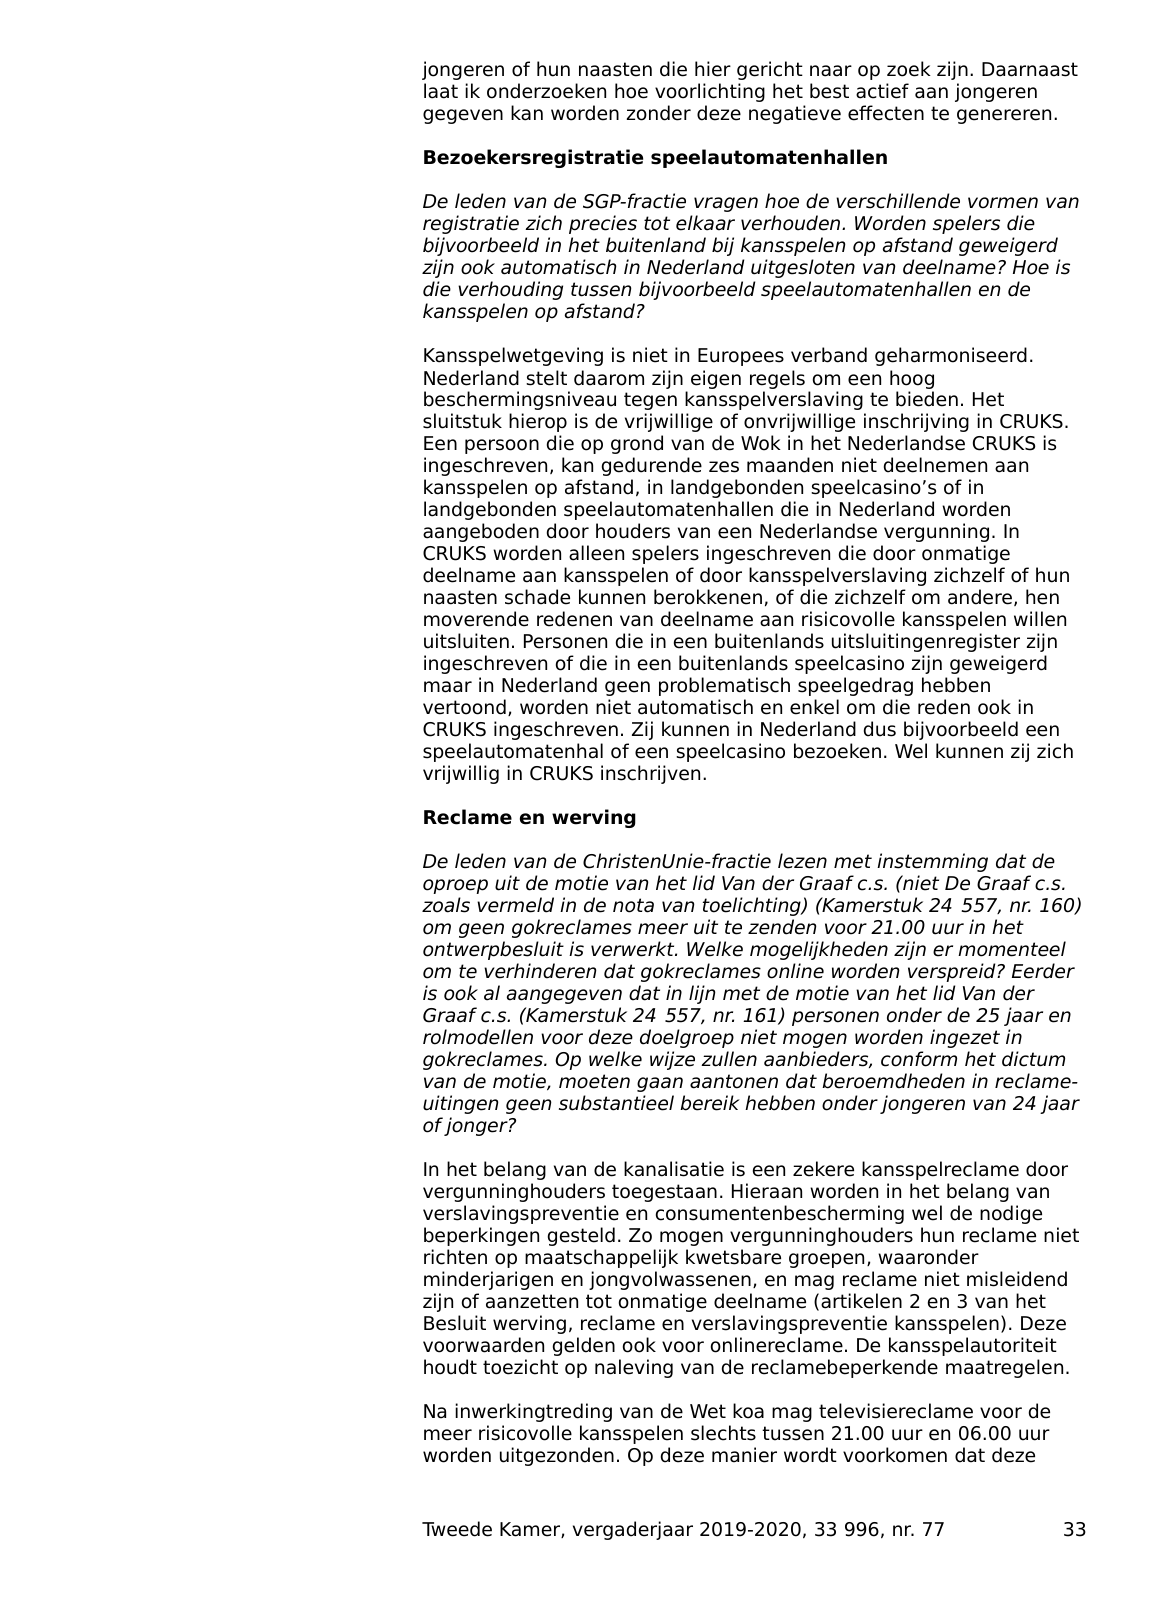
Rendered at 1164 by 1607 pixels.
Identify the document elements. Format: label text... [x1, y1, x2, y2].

text De leden van de ChristenUnie-fractie lezen met instemming dat de oproep uit de motie van het lid Van der Graaf c.s. (niet De Graaf c.s. zoals vermeld in de nota van toelichting) (Kamerstuk 24 557, nr. 160) om geen gokreclames meer uit te zenden voor 21.00 uur in het ontwerpbesluit is verwerkt. Welke mogelijkheden zijn er momenteel om te verhinderen dat gokreclames online worden verspreid? Eerder is ook al aangegeven dat in lijn met de motie van het lid Van der Graaf c.s. (Kamerstuk 24 557, nr. 161) personen onder de 25 jaar en rolmodellen voor deze doelgroep niet mogen worden ingezet in gokreclames. Op welke wijze zullen aanbieders, conform het dictum van de motie, moeten gaan aantonen dat beroemdheden in reclame-uitingen geen substantieel bereik hebben onder jongeren van 24 jaar of jonger? [422, 851, 1087, 1137]
text jongeren of hun naasten die hier gericht naar op zoek zijn. Daarnaast laat ik onderzoeken hoe voorlichting het best actief aan jongeren gegeven kan worden zonder deze negatieve effecten te genereren. [422, 59, 1087, 125]
text In het belang van de kanalisatie is een zekere kansspelreclame door vergunninghouders toegestaan. Hieraan worden in het belang van verslavingspreventie en consumentenbescherming wel de nodige beperkingen gesteld. Zo mogen vergunninghouders hun reclame niet richten op maatschappelijk kwetsbare groepen, waaronder minderjarigen en jongvolwassenen, en mag reclame niet misleidend zijn of aanzetten tot onmatige deelname (artikelen 2 en 3 van het Besluit werving, reclame en verslavingspreventie kansspelen). Deze voorwaarden gelden ook voor onlinereclame. De kansspelautoriteit houdt toezicht op naleving van de reclamebeperkende maatregelen. [422, 1159, 1087, 1379]
subtitle Reclame en werving [422, 807, 1087, 829]
text Kansspelwetgeving is niet in Europees verband geharmoniseerd. Nederland stelt daarom zijn eigen regels om een hoog beschermingsniveau tegen kansspelverslaving te bieden. Het sluitstuk hierop is de vrijwillige of onvrijwillige inschrijving in CRUKS. Een persoon die op grond van de Wok in het Nederlandse CRUKS is ingeschreven, kan gedurende zes maanden niet deelnemen aan kansspelen op afstand, in landgebonden speelcasino’s of in landgebonden speelautomatenhallen die in Nederland worden aangeboden door houders van een Nederlandse vergunning. In CRUKS worden alleen spelers ingeschreven die door onmatige deelname aan kansspelen of door kansspelverslaving zichzelf of hun naasten schade kunnen berokkenen, of die zichzelf om andere, hen moverende redenen van deelname aan risicovolle kansspelen willen uitsluiten. Personen die in een buitenlands uitsluitingenregister zijn ingeschreven of die in een buitenlands speelcasino zijn geweigerd maar in Nederland geen problematisch speelgedrag hebben vertoond, worden niet automatisch en enkel om die reden ook in CRUKS ingeschreven. Zij kunnen in Nederland dus bijvoorbeeld een speelautomatenhal of een speelcasino bezoeken. Wel kunnen zij zich vrijwillig in CRUKS inschrijven. [422, 345, 1087, 785]
text Na inwerkingtreding van de Wet koa mag televisiereclame voor de meer risicovolle kansspelen slechts tussen 21.00 uur en 06.00 uur worden uitgezonden. Op deze manier wordt voorkomen dat deze [422, 1401, 1087, 1467]
subtitle Bezoekersregistratie speelautomatenhallen [422, 147, 1087, 169]
text De leden van de SGP-fractie vragen hoe de verschillende vormen van registratie zich precies tot elkaar verhouden. Worden spelers die bijvoorbeeld in het buitenland bij kansspelen op afstand geweigerd zijn ook automatisch in Nederland uitgesloten van deelname? Hoe is die verhouding tussen bijvoorbeeld speelautomatenhallen en de kansspelen op afstand? [422, 191, 1087, 323]
